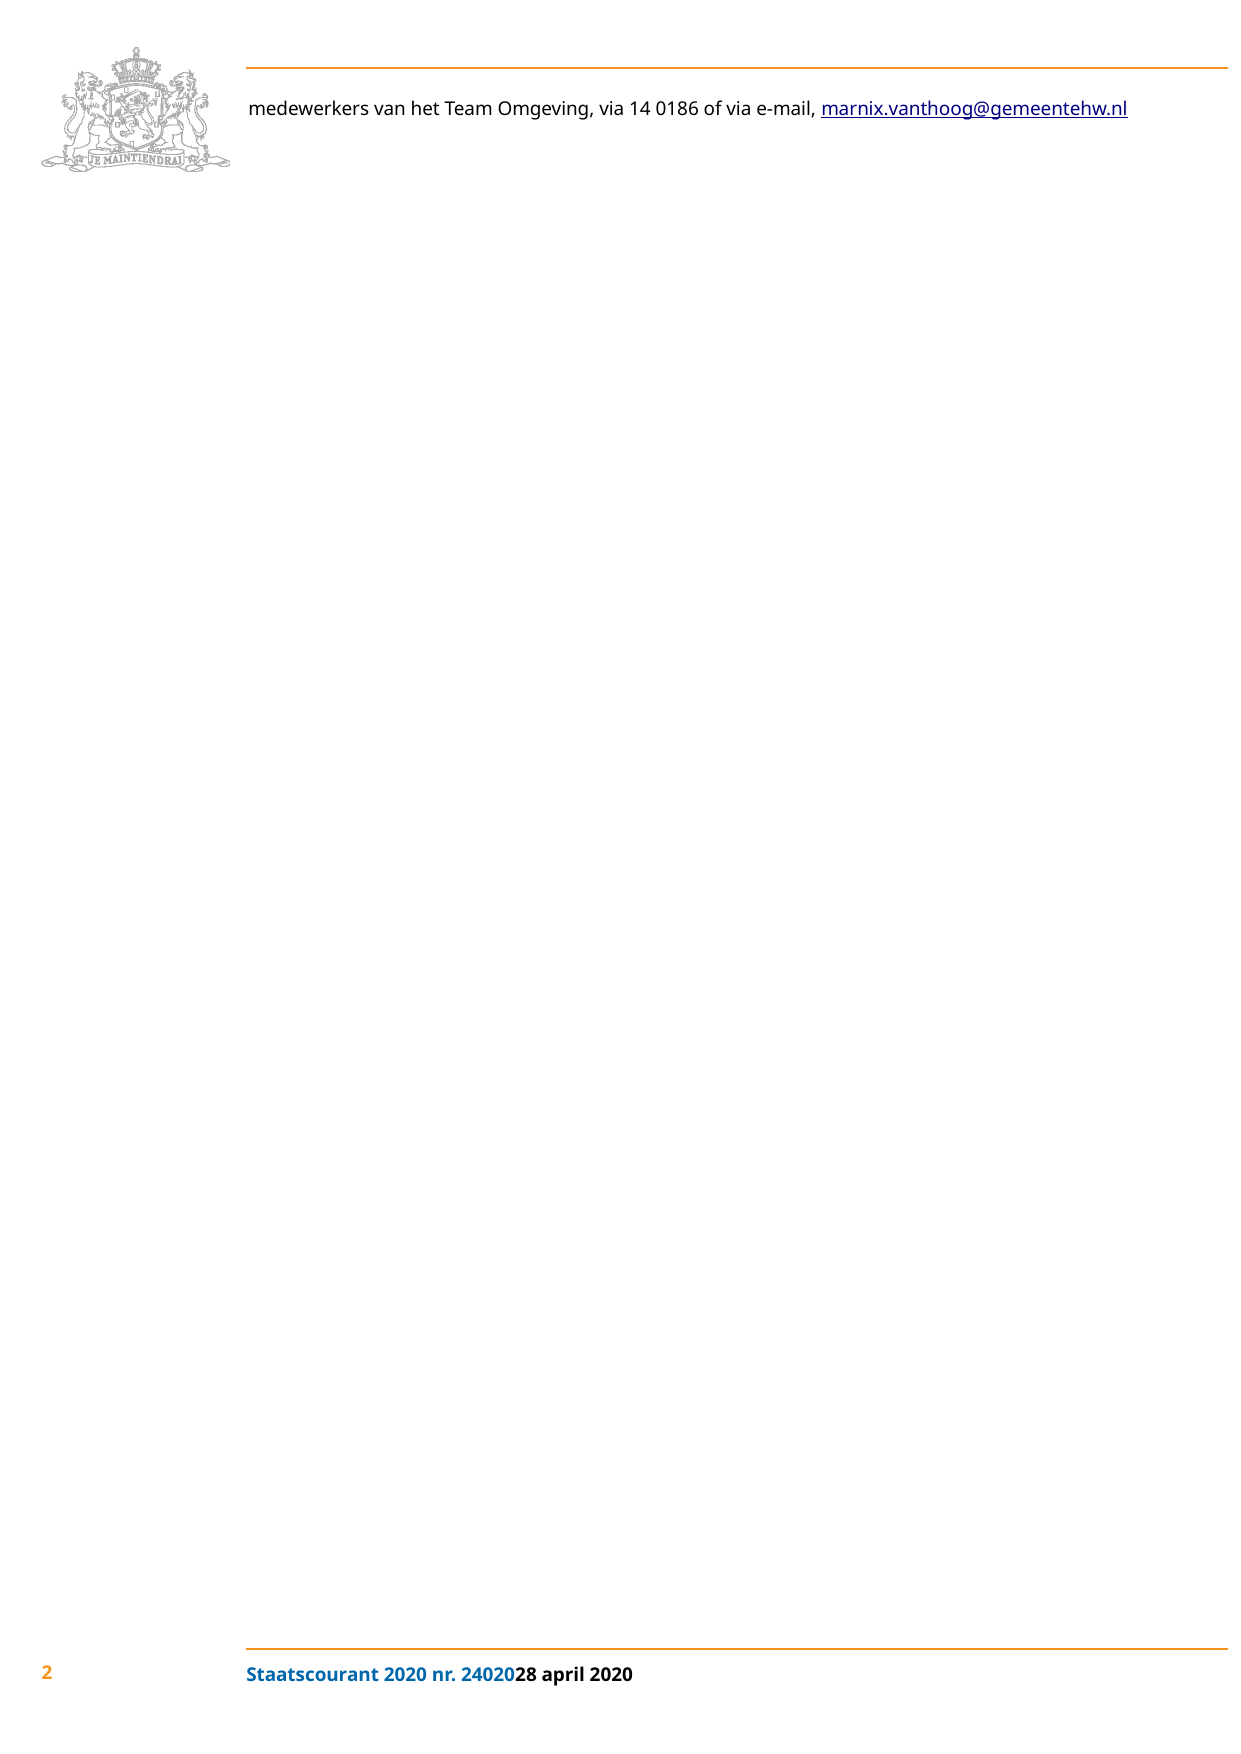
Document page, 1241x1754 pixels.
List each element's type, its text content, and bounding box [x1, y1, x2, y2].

text medewerkers van het Team Omgeving, via 14 0186 of via e-mail, marnix.vanthoog@gemeentehw.nl [248, 95, 1152, 121]
picture [41, 47, 231, 172]
